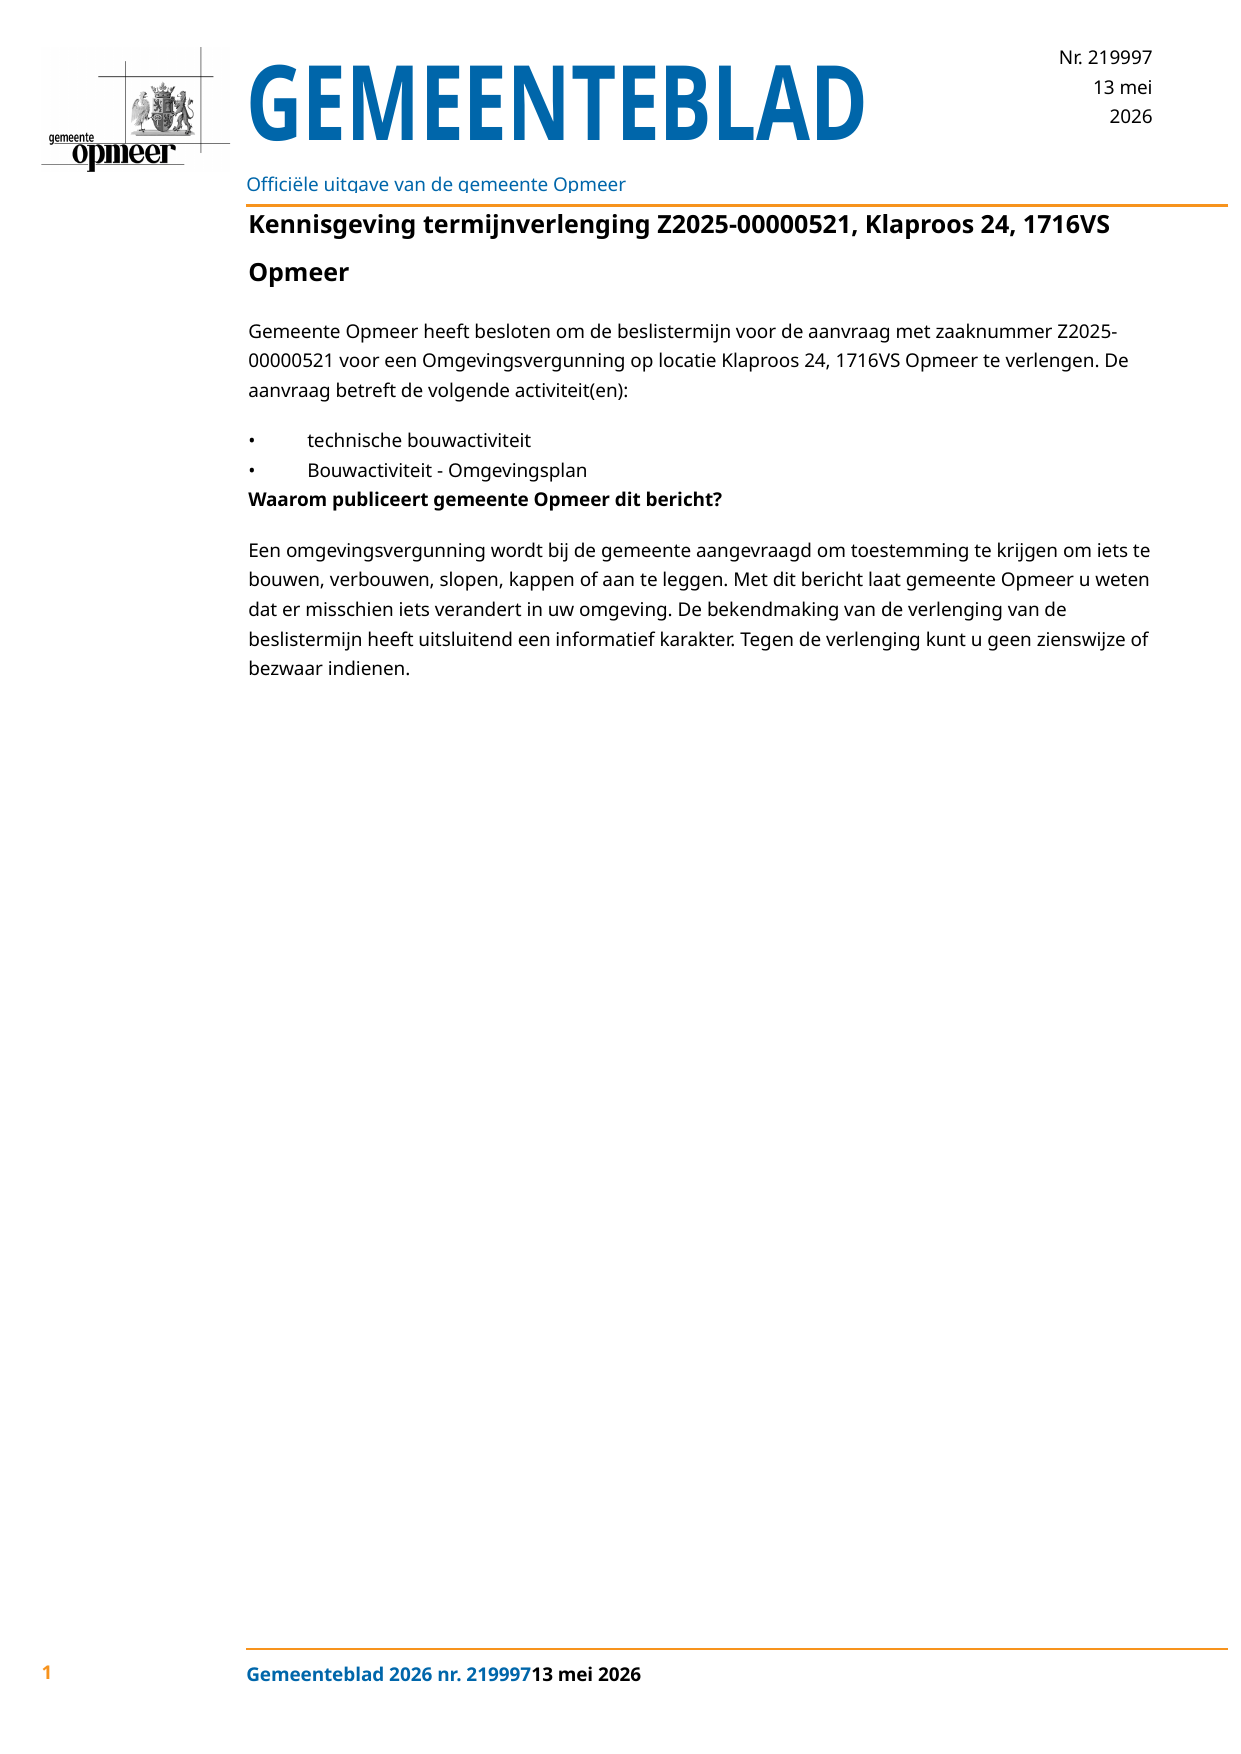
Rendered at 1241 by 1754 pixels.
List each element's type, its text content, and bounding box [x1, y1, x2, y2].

list technische bouwactiviteit [248, 427, 1152, 453]
text Een omgevingsvergunning wordt bij de gemeente aangevraagd om toestemming te krijgen om iets te bouwen, verbouwen, slopen, kappen of aan te leggen. Met dit bericht laat gemeente Opmeer u weten dat er misschien iets verandert in uw omgeving. De bekendmaking van de verlenging van de beslistermijn heeft uitsluitend een informatief karakter. Tegen de verlenging kunt u geen zienswijze of bezwaar indienen. [248, 537, 1152, 681]
list Bouwactiviteit - Omgevingsplan [248, 457, 1152, 483]
text Kennisgeving termijnverlenging Z2025-00000521, Klaproos 24, 1716VS Opmeer [248, 207, 1152, 288]
picture [41, 47, 231, 172]
text Gemeente Opmeer heeft besloten om de beslistermijn voor de aanvraag met zaaknummer Z2025-00000521 voor een Omgevingsvergunning op locatie Klaproos 24, 1716VS Opmeer te verlengen. De aanvraag betreft de volgende activiteit(en): [248, 318, 1152, 403]
text Waarom publiceert gemeente Opmeer dit bericht? [248, 487, 1152, 512]
